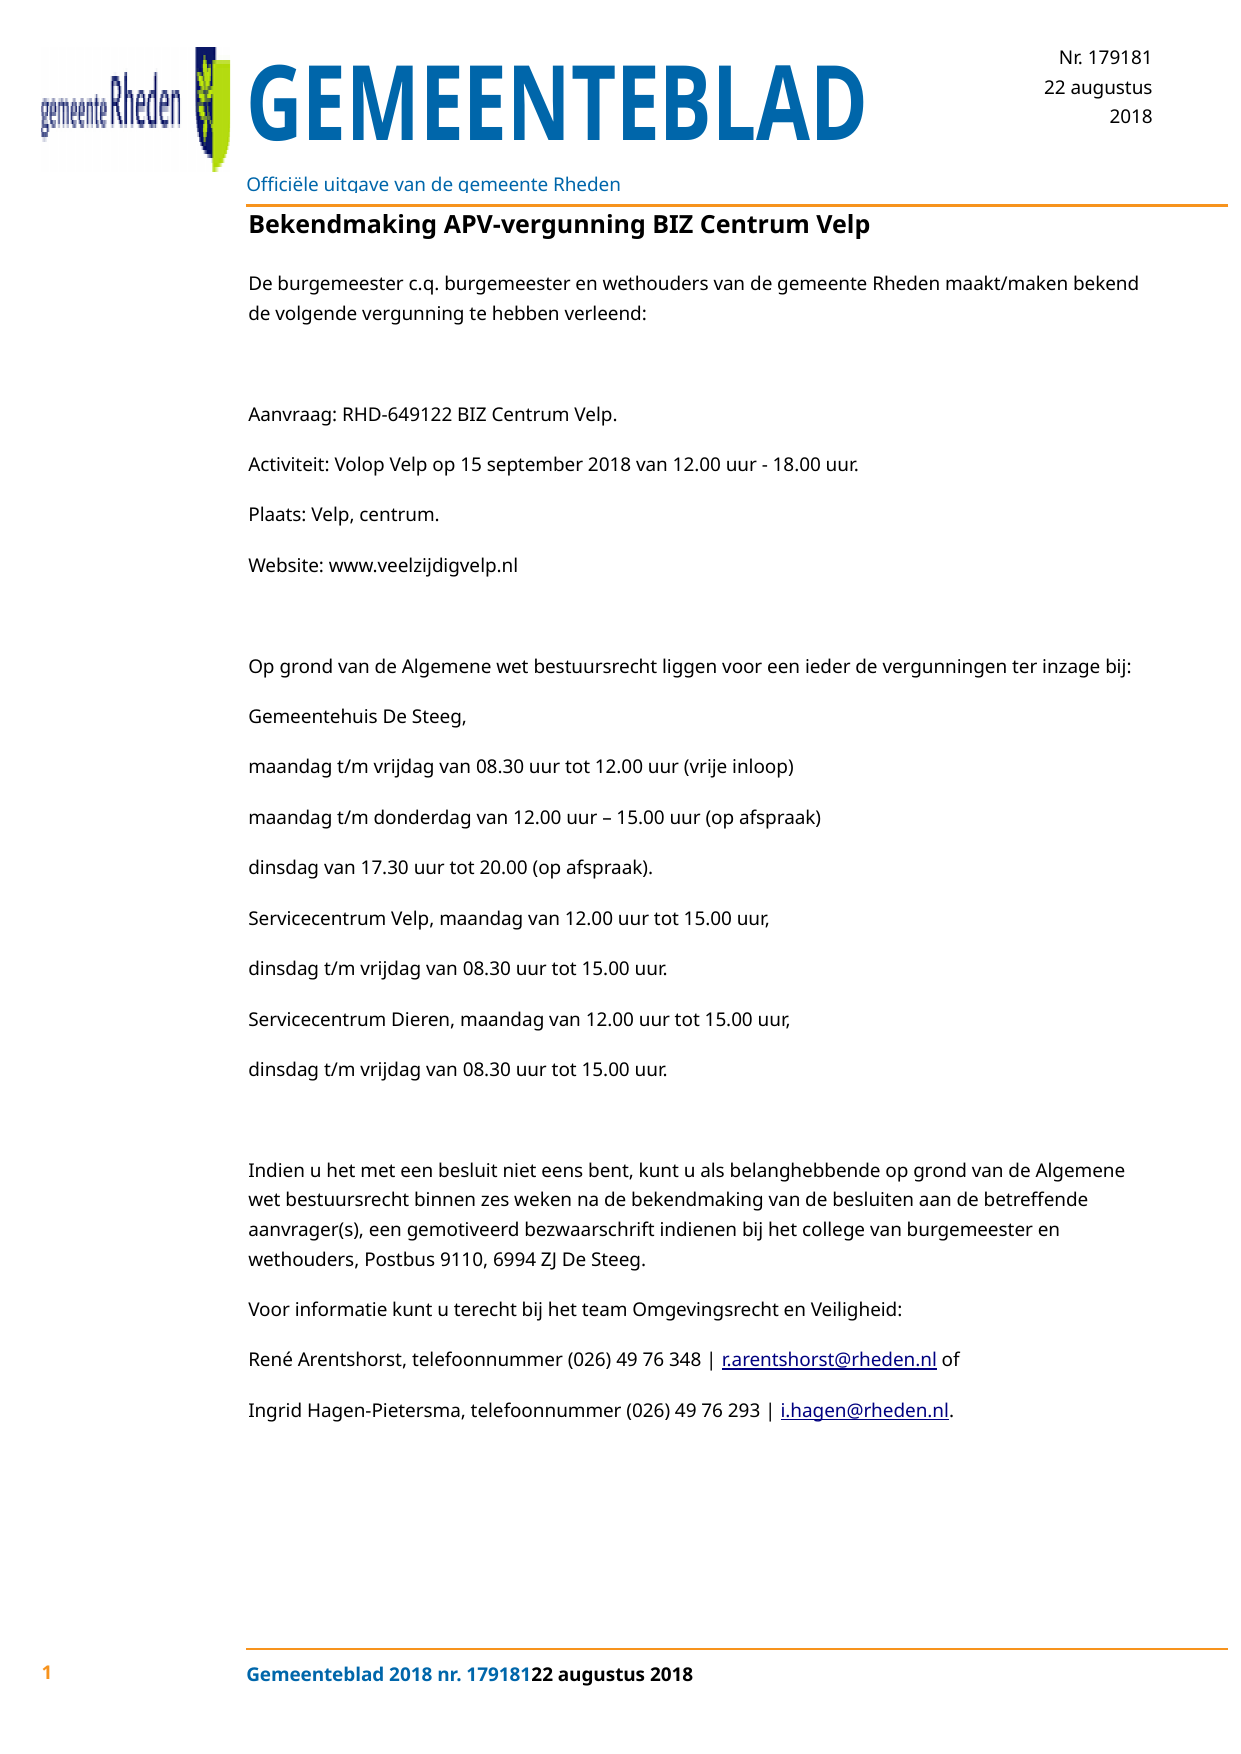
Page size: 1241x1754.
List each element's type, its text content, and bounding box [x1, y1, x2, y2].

text Servicecentrum Velp, maandag van 12.00 uur tot 15.00 uur, [248, 905, 1152, 931]
text maandag t/m vrijdag van 08.30 uur tot 12.00 uur (vrije inloop) [248, 754, 1152, 779]
text Indien u het met een besluit niet eens bent, kunt u als belanghebbende op grond van de Algemene wet bestuursrecht binnen zes weken na de bekendmaking van de besluiten aan de betreffende aanvrager(s), een gemotiveerd bezwaarschrift indienen bij het college van burgemeester en wethouders, Postbus 9110, 6994 ZJ De Steeg. [248, 1157, 1152, 1271]
text Gemeentehuis De Steeg, [248, 703, 1152, 729]
text Ingrid Hagen-Pietersma, telefoonnummer (026) 49 76 293 | i.hagen@rheden.nl. [248, 1397, 1152, 1423]
text maandag t/m donderdag van 12.00 uur – 15.00 uur (op afspraak) [248, 804, 1152, 830]
text Plaats: Velp, centrum. [248, 502, 1152, 527]
text Aanvraag: RHD-649122 BIZ Centrum Velp. [248, 401, 1152, 426]
text dinsdag t/m vrijdag van 08.30 uur tot 15.00 uur. [248, 1056, 1152, 1082]
text Activiteit: Volop Velp op 15 september 2018 van 12.00 uur - 18.00 uur. [248, 451, 1152, 477]
text Website: www.veelzijdigvelp.nl [248, 552, 1152, 578]
text Voor informatie kunt u terecht bij het team Omgevingsrecht en Veiligheid: [248, 1296, 1152, 1322]
text Bekendmaking APV-vergunning BIZ Centrum Velp [248, 207, 1152, 241]
text Servicecentrum Dieren, maandag van 12.00 uur tot 15.00 uur, [248, 1006, 1152, 1031]
picture [41, 47, 231, 172]
text De burgemeester c.q. burgemeester en wethouders van de gemeente Rheden maakt/maken bekend de volgende vergunning te hebben verleend: [248, 270, 1152, 326]
text dinsdag van 17.30 uur tot 20.00 (op afspraak). [248, 854, 1152, 880]
text René Arentshorst, telefoonnummer (026) 49 76 348 | r.arentshorst@rheden.nl of [248, 1347, 1152, 1372]
text dinsdag t/m vrijdag van 08.30 uur tot 15.00 uur. [248, 955, 1152, 981]
text Op grond van de Algemene wet bestuursrecht liggen voor een ieder de vergunningen ter inzage bij: [248, 653, 1152, 678]
